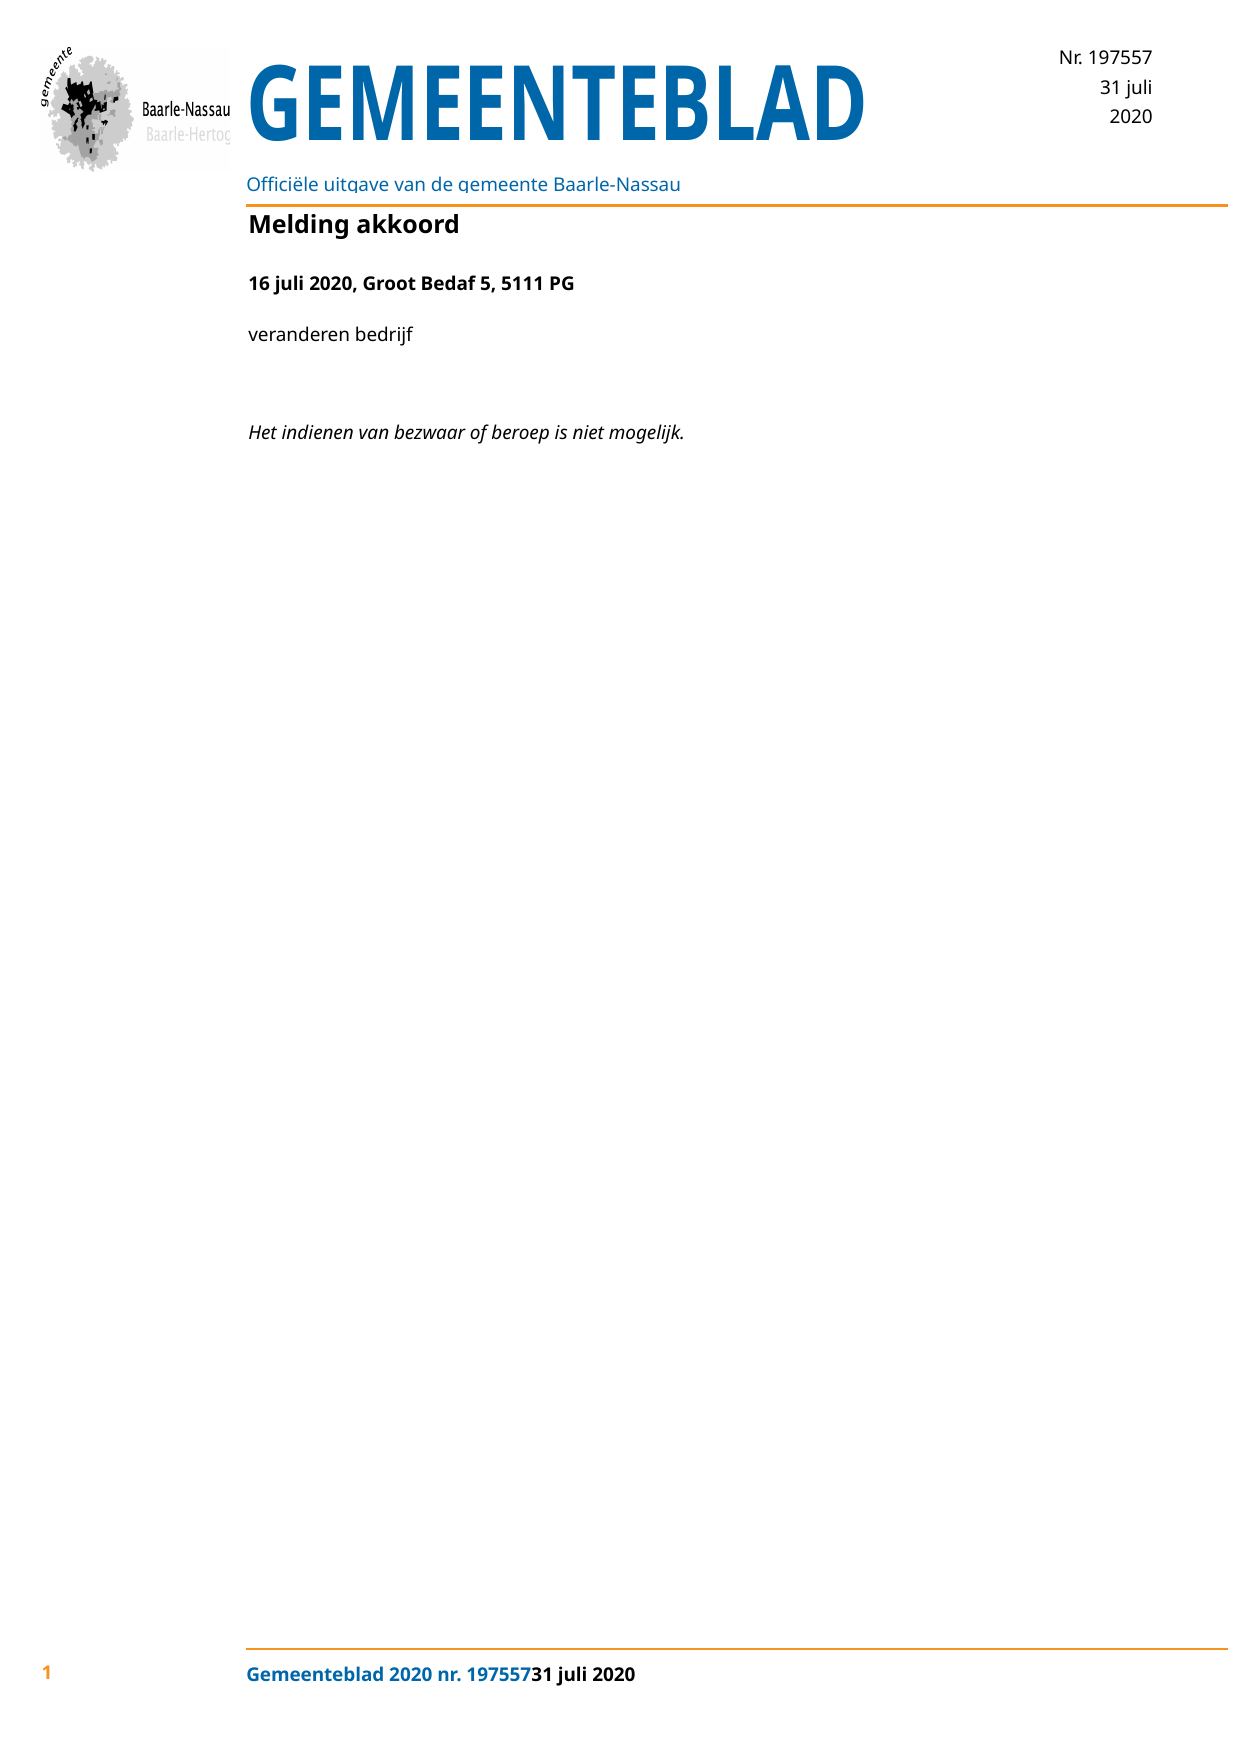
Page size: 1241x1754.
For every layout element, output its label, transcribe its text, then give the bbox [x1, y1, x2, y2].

picture [41, 47, 231, 172]
text Het indienen van bezwaar of beroep is niet mogelijk. [248, 419, 1152, 445]
text Melding akkoord [248, 207, 1152, 241]
text veranderen bedrijf [248, 321, 1152, 346]
text 16 juli 2020, Groot Bedaf 5, 5111 PG [248, 270, 1152, 296]
